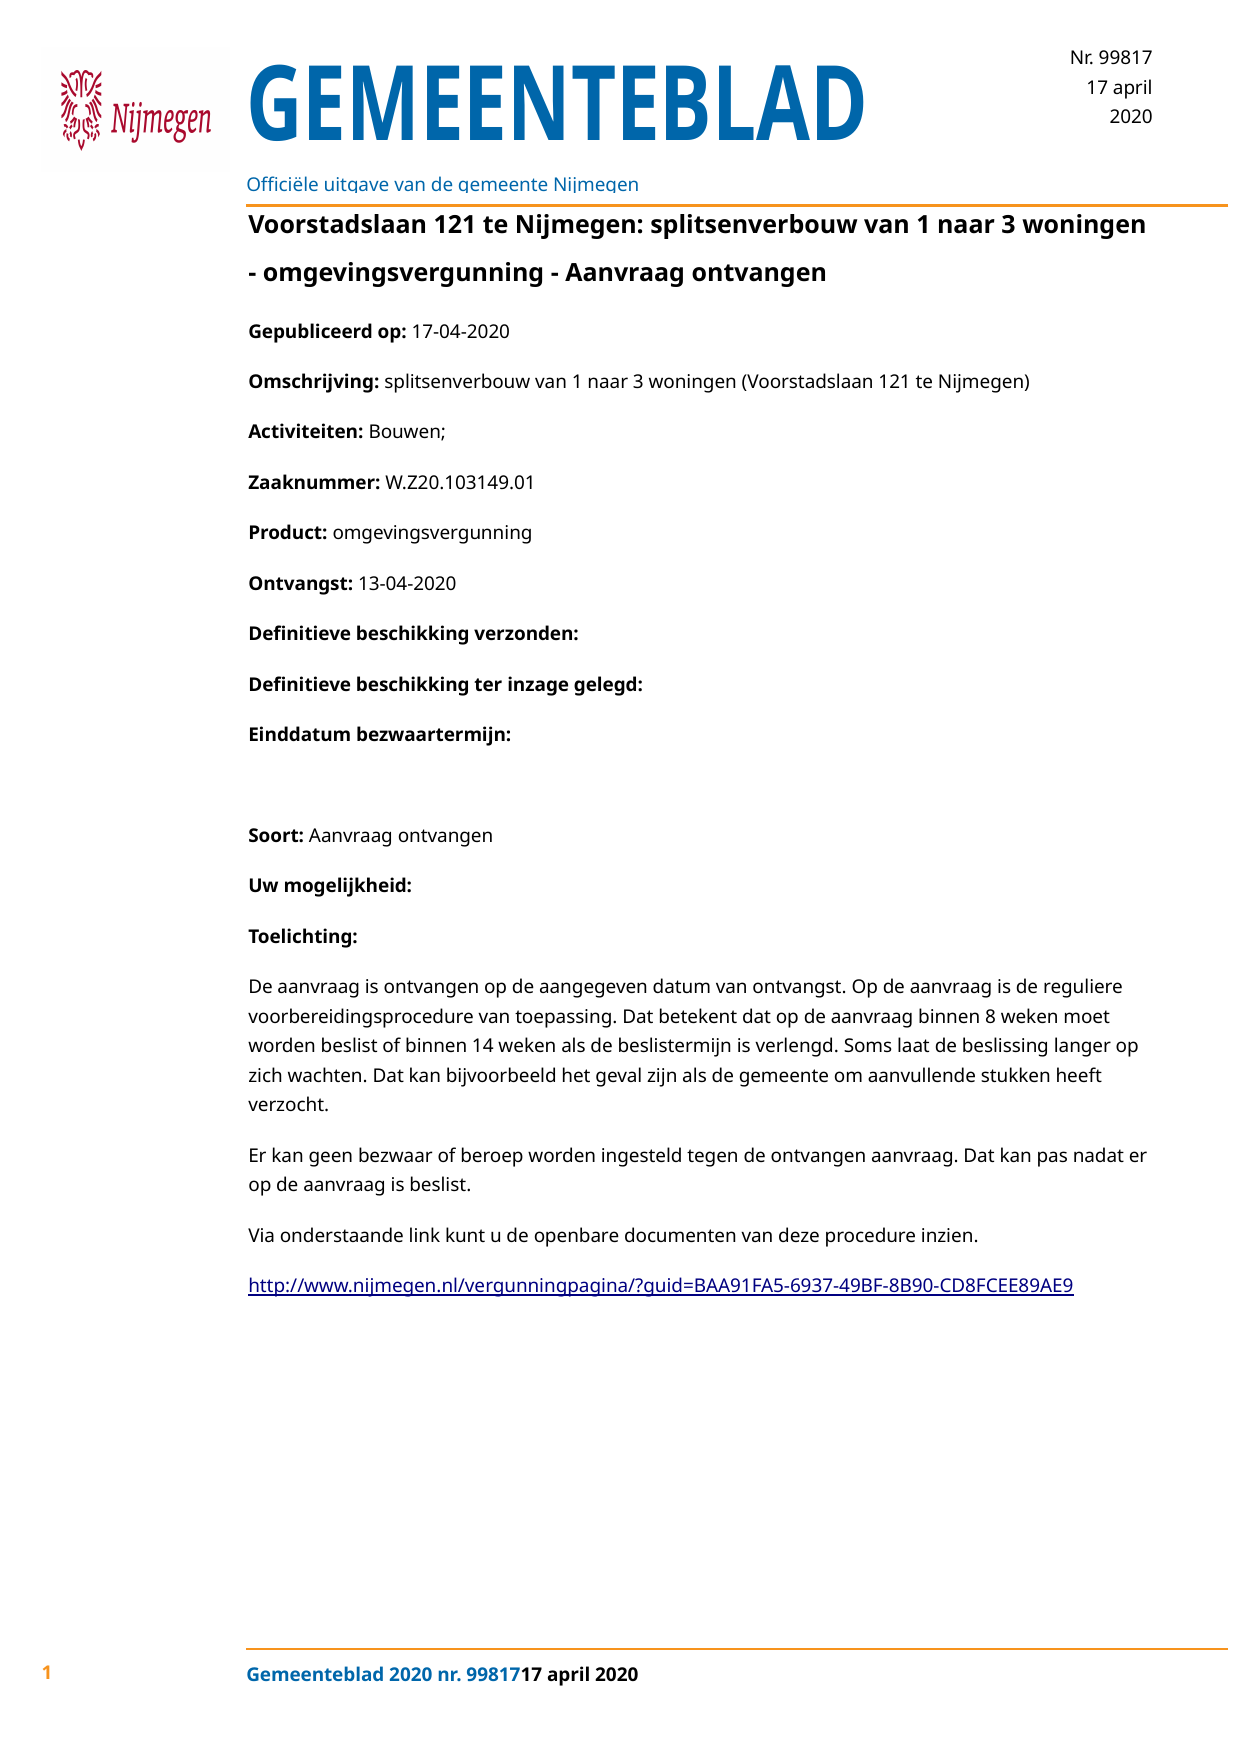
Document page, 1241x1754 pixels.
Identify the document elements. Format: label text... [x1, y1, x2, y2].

picture [41, 47, 231, 172]
text Toelichting: [248, 923, 1152, 949]
text Definitieve beschikking ter inzage gelegd: [248, 671, 1152, 697]
text Omschrijving: splitsenverbouw van 1 naar 3 woningen (Voorstadslaan 121 te Nijmegen) [248, 368, 1152, 394]
text De aanvraag is ontvangen op de aangegeven datum van ontvangst. Op de aanvraag is de reguliere voorbereidingsprocedure van toepassing. Dat betekent dat op de aanvraag binnen 8 weken moet worden beslist of binnen 14 weken als de beslistermijn is verlengd. Soms laat de beslissing langer op zich wachten. Dat kan bijvoorbeeld het geval zijn als de gemeente om aanvullende stukken heeft verzocht. [248, 973, 1152, 1117]
text Soort: Aanvraag ontvangen [248, 822, 1152, 848]
text Einddatum bezwaartermijn: [248, 721, 1152, 747]
text Uw mogelijkheid: [248, 872, 1152, 898]
text Definitieve beschikking verzonden: [248, 620, 1152, 646]
text http://www.nijmegen.nl/vergunningpagina/?guid=BAA91FA5-6937-49BF-8B90-CD8FCEE89AE9 [248, 1272, 1152, 1298]
text Activiteiten: Bouwen; [248, 419, 1152, 444]
text Ontvangst: 13-04-2020 [248, 570, 1152, 596]
text Gepubliceerd op: 17-04-2020 [248, 318, 1152, 344]
text Via onderstaande link kunt u de openbare documenten van deze procedure inzien. [248, 1222, 1152, 1248]
text Product: omgevingsvergunning [248, 519, 1152, 545]
text Zaaknummer: W.Z20.103149.01 [248, 469, 1152, 495]
text Er kan geen bezwaar of beroep worden ingesteld tegen de ontvangen aanvraag. Dat kan pas nadat er op de aanvraag is beslist. [248, 1142, 1152, 1197]
text Voorstadslaan 121 te Nijmegen: splitsenverbouw van 1 naar 3 woningen - omgevingsvergunning - Aanvraag ontvangen [248, 207, 1152, 288]
